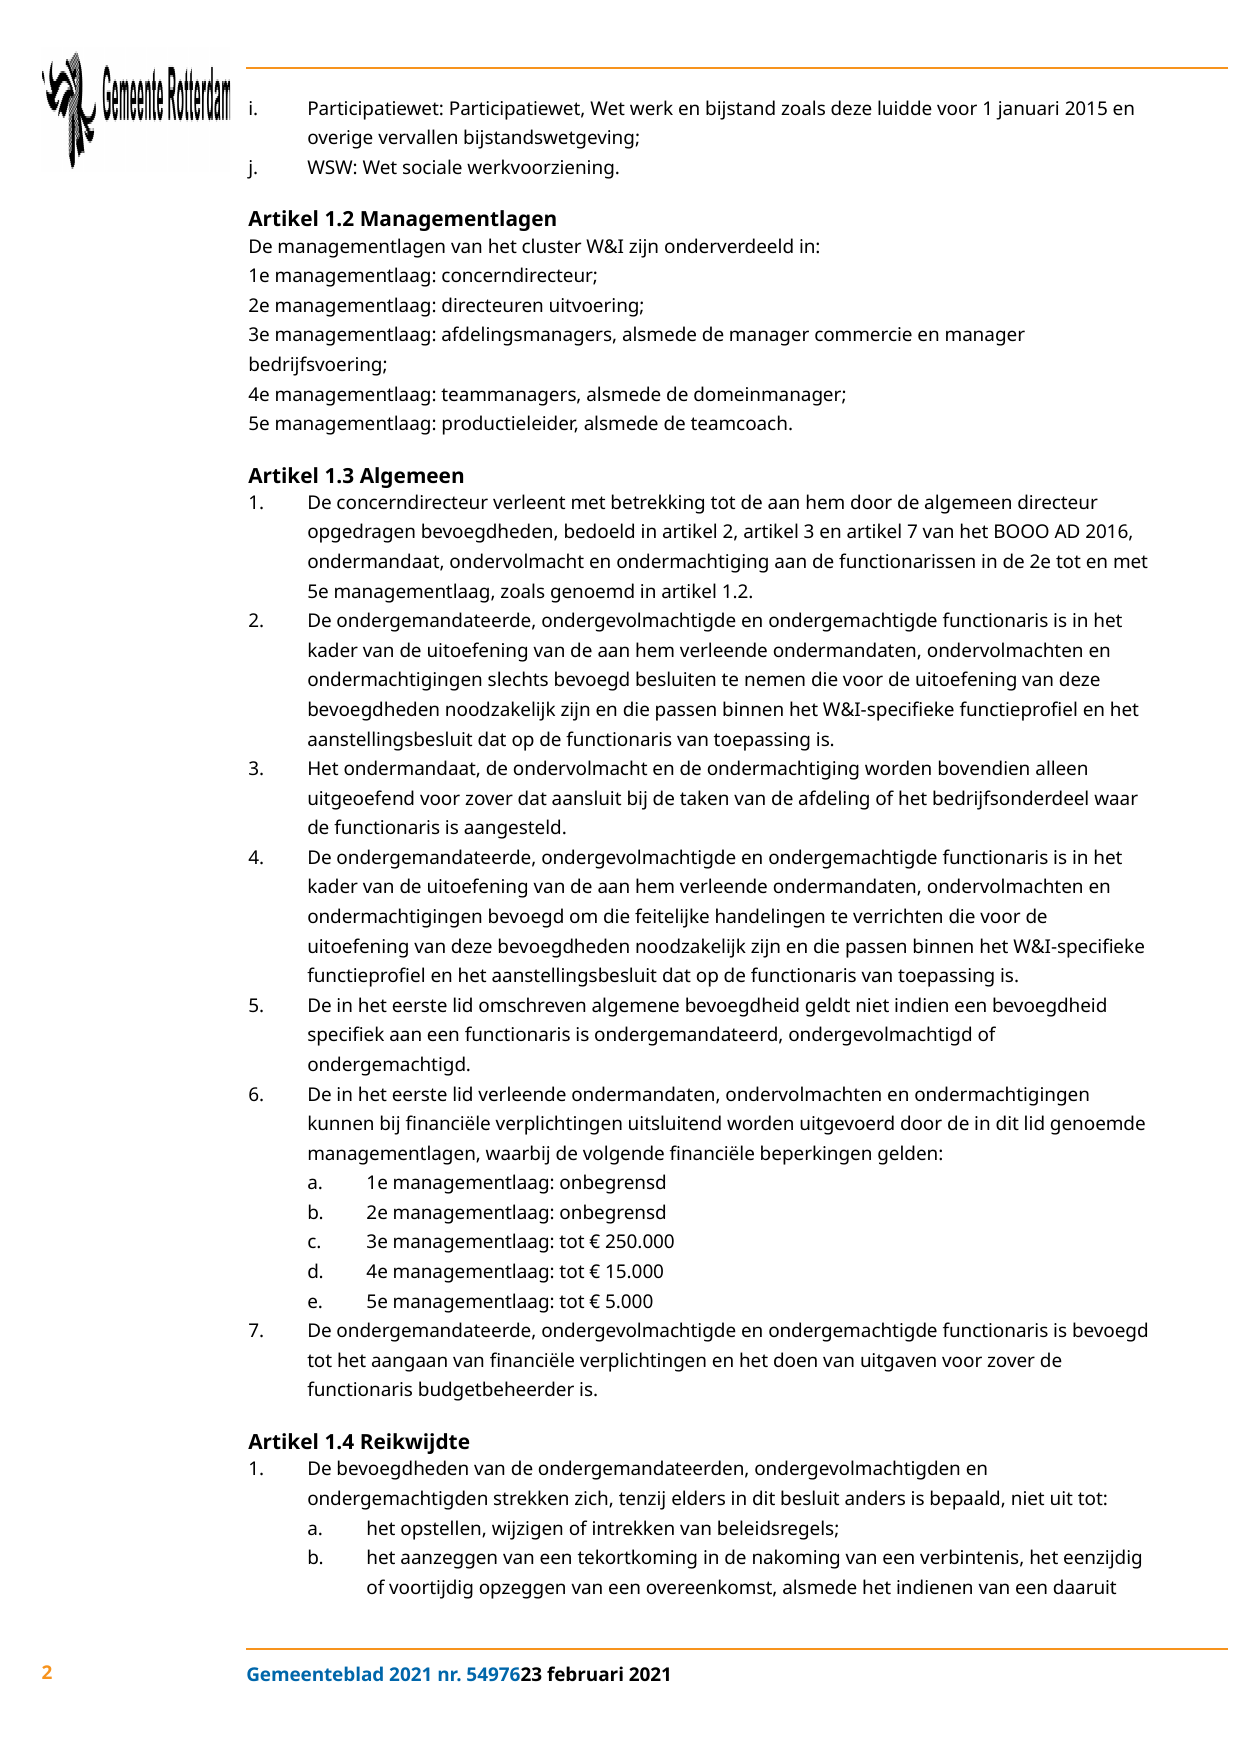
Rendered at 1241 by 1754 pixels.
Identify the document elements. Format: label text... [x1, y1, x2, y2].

text 1e managementlaag: concerndirecteur; [248, 262, 1152, 288]
list De in het eerste lid verleende ondermandaten, ondervolmachten en ondermachtigingen kunnen bij financiële verplichtingen uitsluitend worden uitgevoerd door de in dit lid genoemde managementlagen, waarbij de volgende financiële beperkingen gelden: [248, 1081, 1152, 1166]
picture [41, 47, 231, 172]
text 3e managementlaag: afdelingsmanagers, alsmede de manager commercie en manager bedrijfsvoering; [248, 322, 1152, 377]
list het opstellen, wijzigen of intrekken van beleidsregels; [307, 1515, 1152, 1540]
list 2e managementlaag: onbegrensd [307, 1199, 1152, 1225]
list De bevoegdheden van de ondergemandateerden, ondergevolmachtigden en ondergemachtigden strekken zich, tenzij elders in dit besluit anders is bepaald, niet uit tot: [248, 1456, 1152, 1511]
list Het ondermandaat, de ondervolmacht en de ondermachtiging worden bovendien alleen uitgeoefend voor zover dat aansluit bij de taken van de afdeling of het bedrijfsonderdeel waar de functionaris is aangesteld. [248, 755, 1152, 840]
list De ondergemandateerde, ondergevolmachtigde en ondergemachtigde functionaris is in het kader van de uitoefening van de aan hem verleende ondermandaten, ondervolmachten en ondermachtigingen bevoegd om die feitelijke handelingen te verrichten die voor de uitoefening van deze bevoegdheden noodzakelijk zijn en die passen binnen het W&I-specifieke functieprofiel en het aanstellingsbesluit dat op de functionaris van toepassing is. [248, 844, 1152, 988]
text Artikel 1.2 Managementlagen [248, 204, 1152, 233]
text De managementlagen van het cluster W&I zijn onderverdeeld in: [248, 233, 1152, 258]
text 5e managementlaag: productieleider, alsmede de teamcoach. [248, 410, 1152, 436]
list De ondergemandateerde, ondergevolmachtigde en ondergemachtigde functionaris is in het kader van de uitoefening van de aan hem verleende ondermandaten, ondervolmachten en ondermachtigingen slechts bevoegd besluiten te nemen die voor de uitoefening van deze bevoegdheden noodzakelijk zijn en die passen binnen het W&I-specifieke functieprofiel en het aanstellingsbesluit dat op de functionaris van toepassing is. [248, 607, 1152, 752]
list 1e managementlaag: onbegrensd [307, 1169, 1152, 1195]
list De in het eerste lid omschreven algemene bevoegdheid geldt niet indien een bevoegdheid specifiek aan een functionaris is ondergemandateerd, ondergevolmachtigd of ondergemachtigd. [248, 992, 1152, 1077]
text 4e managementlaag: teammanagers, alsmede de domeinmanager; [248, 381, 1152, 406]
list De concerndirecteur verleent met betrekking tot de aan hem door de algemeen directeur opgedragen bevoegdheden, bedoeld in artikel 2, artikel 3 en artikel 7 van het BOOO AD 2016, ondermandaat, ondervolmacht en ondermachtiging aan de functionarissen in de 2e tot en met 5e managementlaag, zoals genoemd in artikel 1.2. [248, 489, 1152, 604]
text Artikel 1.4 Reikwijdte [248, 1427, 1152, 1456]
list De ondergemandateerde, ondergevolmachtigde en ondergemachtigde functionaris is bevoegd tot het aangaan van financiële verplichtingen en het doen van uitgaven voor zover de functionaris budgetbeheerder is. [248, 1317, 1152, 1402]
list het aanzeggen van een tekortkoming in de nakoming van een verbintenis, het eenzijdig of voortijdig opzeggen van een overeenkomst, alsmede het indienen van een daaruit [307, 1544, 1152, 1599]
list Participatiewet: Participatiewet, Wet werk en bijstand zoals deze luidde voor 1 januari 2015 en overige vervallen bijstandswetgeving; [248, 95, 1152, 150]
list 5e managementlaag: tot € 5.000 [307, 1288, 1152, 1314]
list 3e managementlaag: tot € 250.000 [307, 1229, 1152, 1254]
text Artikel 1.3 Algemeen [248, 461, 1152, 489]
list WSW: Wet sociale werkvoorziening. [248, 154, 1152, 180]
list 4e managementlaag: tot € 15.000 [307, 1258, 1152, 1284]
text 2e managementlaag: directeuren uitvoering; [248, 292, 1152, 318]
